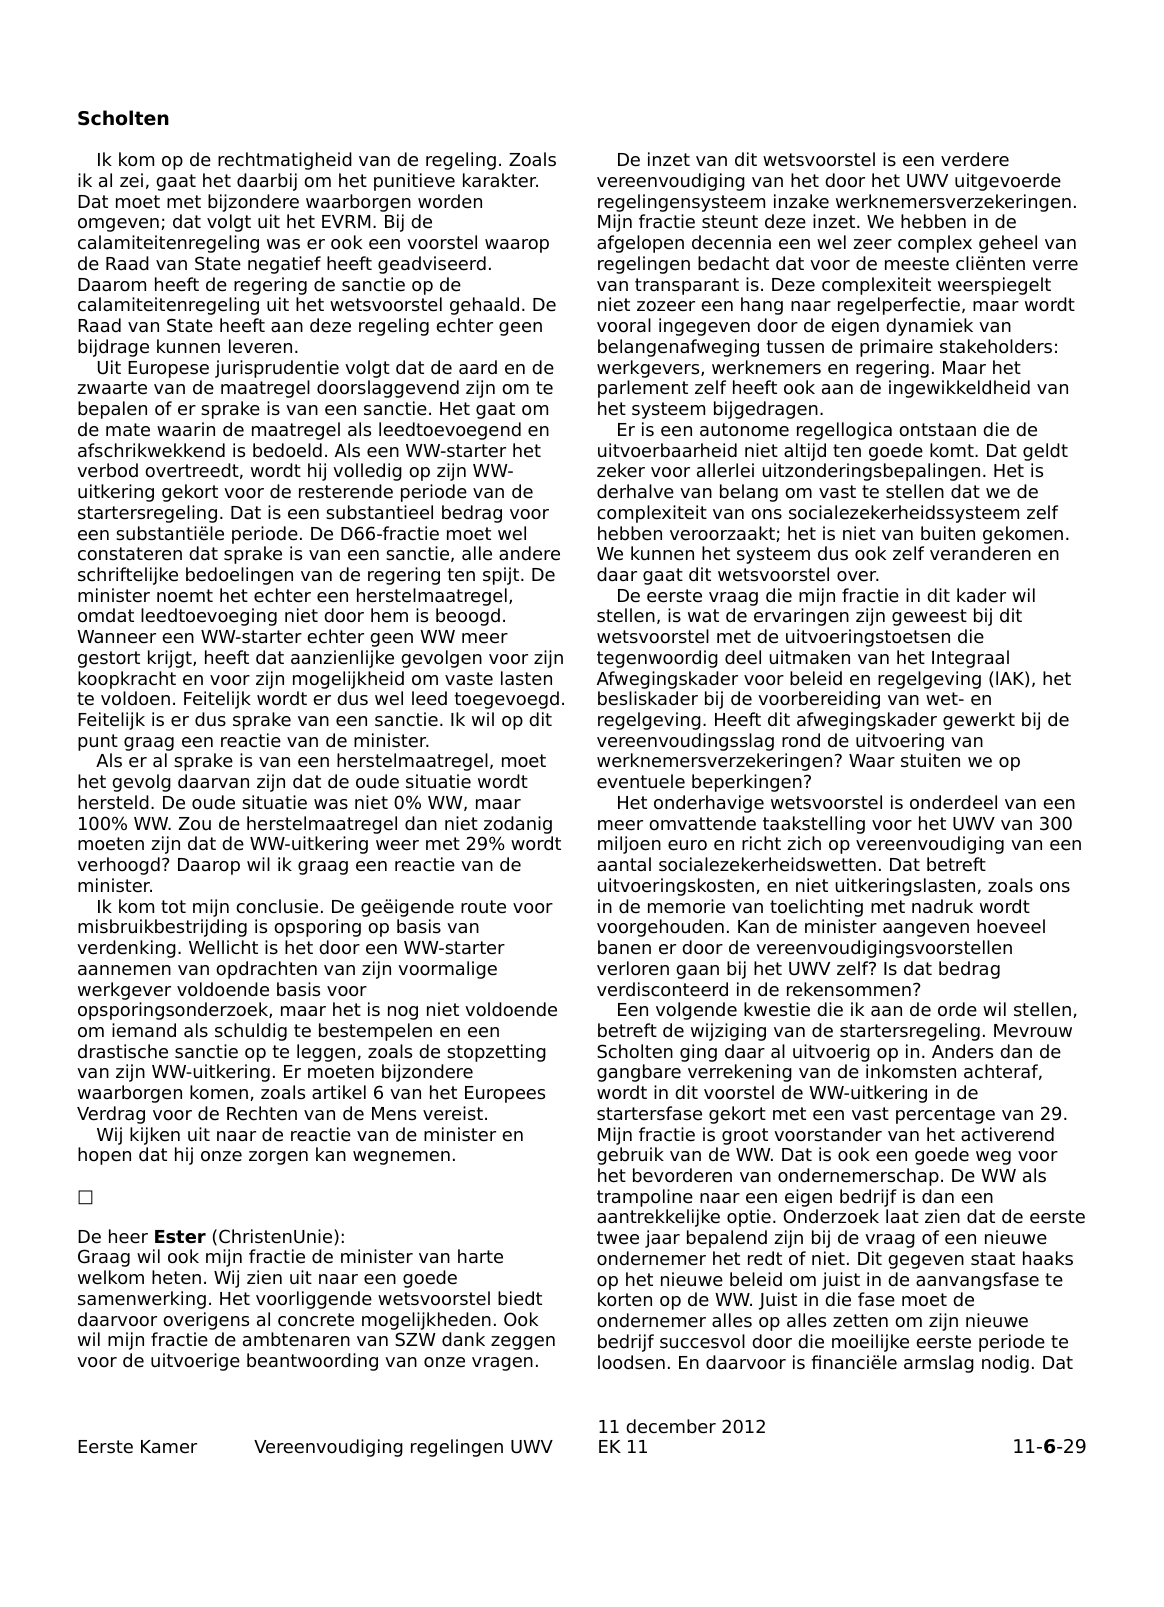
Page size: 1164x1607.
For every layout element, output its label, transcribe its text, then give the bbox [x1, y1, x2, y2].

text Het onderhavige wetsvoorstel is onderdeel van een meer omvattende taakstelling voor het UWV van 300 miljoen euro en richt zich op vereenvoudiging van een aantal socialezekerheidswetten. Dat betreft uitvoeringskosten, en niet uitkeringslasten, zoals ons in de memorie van toelichting met nadruk wordt voorgehouden. Kan de minister aangeven hoeveel banen er door de vereenvoudigingsvoorstellen verloren gaan bij het UWV zelf? Is dat bedrag verdisconteerd in de rekensommen? [596, 793, 1087, 1000]
text De eerste vraag die mijn fractie in dit kader wil stellen, is wat de ervaringen zijn geweest bij dit wetsvoorstel met de uitvoeringstoetsen die tegenwoordig deel uitmaken van het Integraal Afwegingskader voor beleid en regelgeving (lAK), het besliskader bij de voorbereiding van wet- en regelgeving. Heeft dit afwegingskader gewerkt bij de vereenvoudingsslag rond de uitvoering van werknemersverzekeringen? Waar stuiten we op eventuele beperkingen? [596, 586, 1087, 793]
text De inzet van dit wetsvoorstel is een verdere vereenvoudiging van het door het UWV uitgevoerde regelingensysteem inzake werknemersverzekeringen. Mijn fractie steunt deze inzet. We hebben in de afgelopen decennia een wel zeer complex geheel van regelingen bedacht dat voor de meeste cliënten verre van transparant is. Deze complexiteit weerspiegelt niet zozeer een hang naar regelperfectie, maar wordt vooral ingegeven door de eigen dynamiek van belangenafweging tussen de primaire stakeholders: werkgevers, werknemers en regering. Maar het parlement zelf heeft ook aan de ingewikkeldheid van het systeem bijgedragen. [596, 150, 1087, 420]
text Er is een autonome regellogica ontstaan die de uitvoerbaarheid niet altijd ten goede komt. Dat geldt zeker voor allerlei uitzonderingsbepalingen. Het is derhalve van belang om vast te stellen dat we de complexiteit van ons socialezekerheidssysteem zelf hebben veroorzaakt; het is niet van buiten gekomen. We kunnen het systeem dus ook zelf veranderen en daar gaat dit wetsvoorstel over. [596, 420, 1087, 586]
text Graag wil ook mijn fractie de minister van harte welkom heten. Wij zien uit naar een goede samenwerking. Het voorliggende wetsvoorstel biedt daarvoor overigens al concrete mogelijkheden. Ook wil mijn fractie de ambtenaren van SZW dank zeggen voor de uitvoerige beantwoording van onze vragen. [77, 1247, 567, 1372]
text Een volgende kwestie die ik aan de orde wil stellen, betreft de wijziging van de startersregeling. Mevrouw Scholten ging daar al uitvoerig op in. Anders dan de gangbare verrekening van de inkomsten achteraf, wordt in dit voorstel de WW-uitkering in de startersfase gekort met een vast percentage van 29. Mijn fractie is groot voorstander van het activerend gebruik van de WW. Dat is ook een goede weg voor het bevorderen van ondernemerschap. De WW als trampoline naar een eigen bedrijf is dan een aantrekkelijke optie. Onderzoek laat zien dat de eerste twee jaar bepalend zijn bij de vraag of een nieuwe ondernemer het redt of niet. Dit gegeven staat haaks op het nieuwe beleid om juist in de aanvangsfase te korten op de WW. Juist in die fase moet de ondernemer alles op alles zetten om zijn nieuwe bedrijf succesvol door die moeilijke eerste periode te loodsen. En daarvoor is financiële armslag nodig. Dat [596, 1000, 1087, 1373]
text Ik kom op de rechtmatigheid van de regeling. Zoals ik al zei, gaat het daarbij om het punitieve karakter. Dat moet met bijzondere waarborgen worden omgeven; dat volgt uit het EVRM. Bij de calamiteitenregeling was er ook een voorstel waarop de Raad van State negatief heeft geadviseerd. Daarom heeft de regering de sanctie op de calamiteitenregeling uit het wetsvoorstel gehaald. De Raad van State heeft aan deze regeling echter geen bijdrage kunnen leveren. [77, 150, 567, 357]
text Als er al sprake is van een herstelmaatregel, moet het gevolg daarvan zijn dat de oude situatie wordt hersteld. De oude situatie was niet 0% WW, maar 100% WW. Zou de herstelmaatregel dan niet zodanig moeten zijn dat de WW-uitkering weer met 29% wordt verhoogd? Daarop wil ik graag een reactie van de minister. [77, 751, 567, 896]
text Ik kom tot mijn conclusie. De geëigende route voor misbruikbestrijding is opsporing op basis van verdenking. Wellicht is het door een WW-starter aannemen van opdrachten van zijn voormalige werkgever voldoende basis voor opsporingsonderzoek, maar het is nog niet voldoende om iemand als schuldig te bestempelen en een drastische sanctie op te leggen, zoals de stopzetting van zijn WW-uitkering. Er moeten bijzondere waarborgen komen, zoals artikel 6 van het Europees Verdrag voor de Rechten van de Mens vereist. [77, 896, 567, 1124]
text De heer Ester (ChristenUnie): [77, 1227, 567, 1247]
text Uit Europese jurisprudentie volgt dat de aard en de zwaarte van de maatregel doorslaggevend zijn om te bepalen of er sprake is van een sanctie. Het gaat om de mate waarin de maatregel als leedtoevoegend en afschrikwekkend is bedoeld. Als een WW-starter het verbod overtreedt, wordt hij volledig op zijn WW-uitkering gekort voor de resterende periode van de startersregeling. Dat is een substantieel bedrag voor een substantiële periode. De D66-fractie moet wel constateren dat sprake is van een sanctie, alle andere schriftelijke bedoelingen van de regering ten spijt. De minister noemt het echter een herstelmaatregel, omdat leedtoevoeging niet door hem is beoogd. Wanneer een WW-starter echter geen WW meer gestort krijgt, heeft dat aanzienlijke gevolgen voor zijn koopkracht en voor zijn mogelijkheid om vaste lasten te voldoen. Feitelijk wordt er dus wel leed toegevoegd. Feitelijk is er dus sprake van een sanctie. Ik wil op dit punt graag een reactie van de minister. [77, 357, 567, 751]
text Wij kijken uit naar de reactie van de minister en hopen dat hij onze zorgen kan wegnemen. [77, 1124, 567, 1166]
text □ [77, 1186, 567, 1207]
